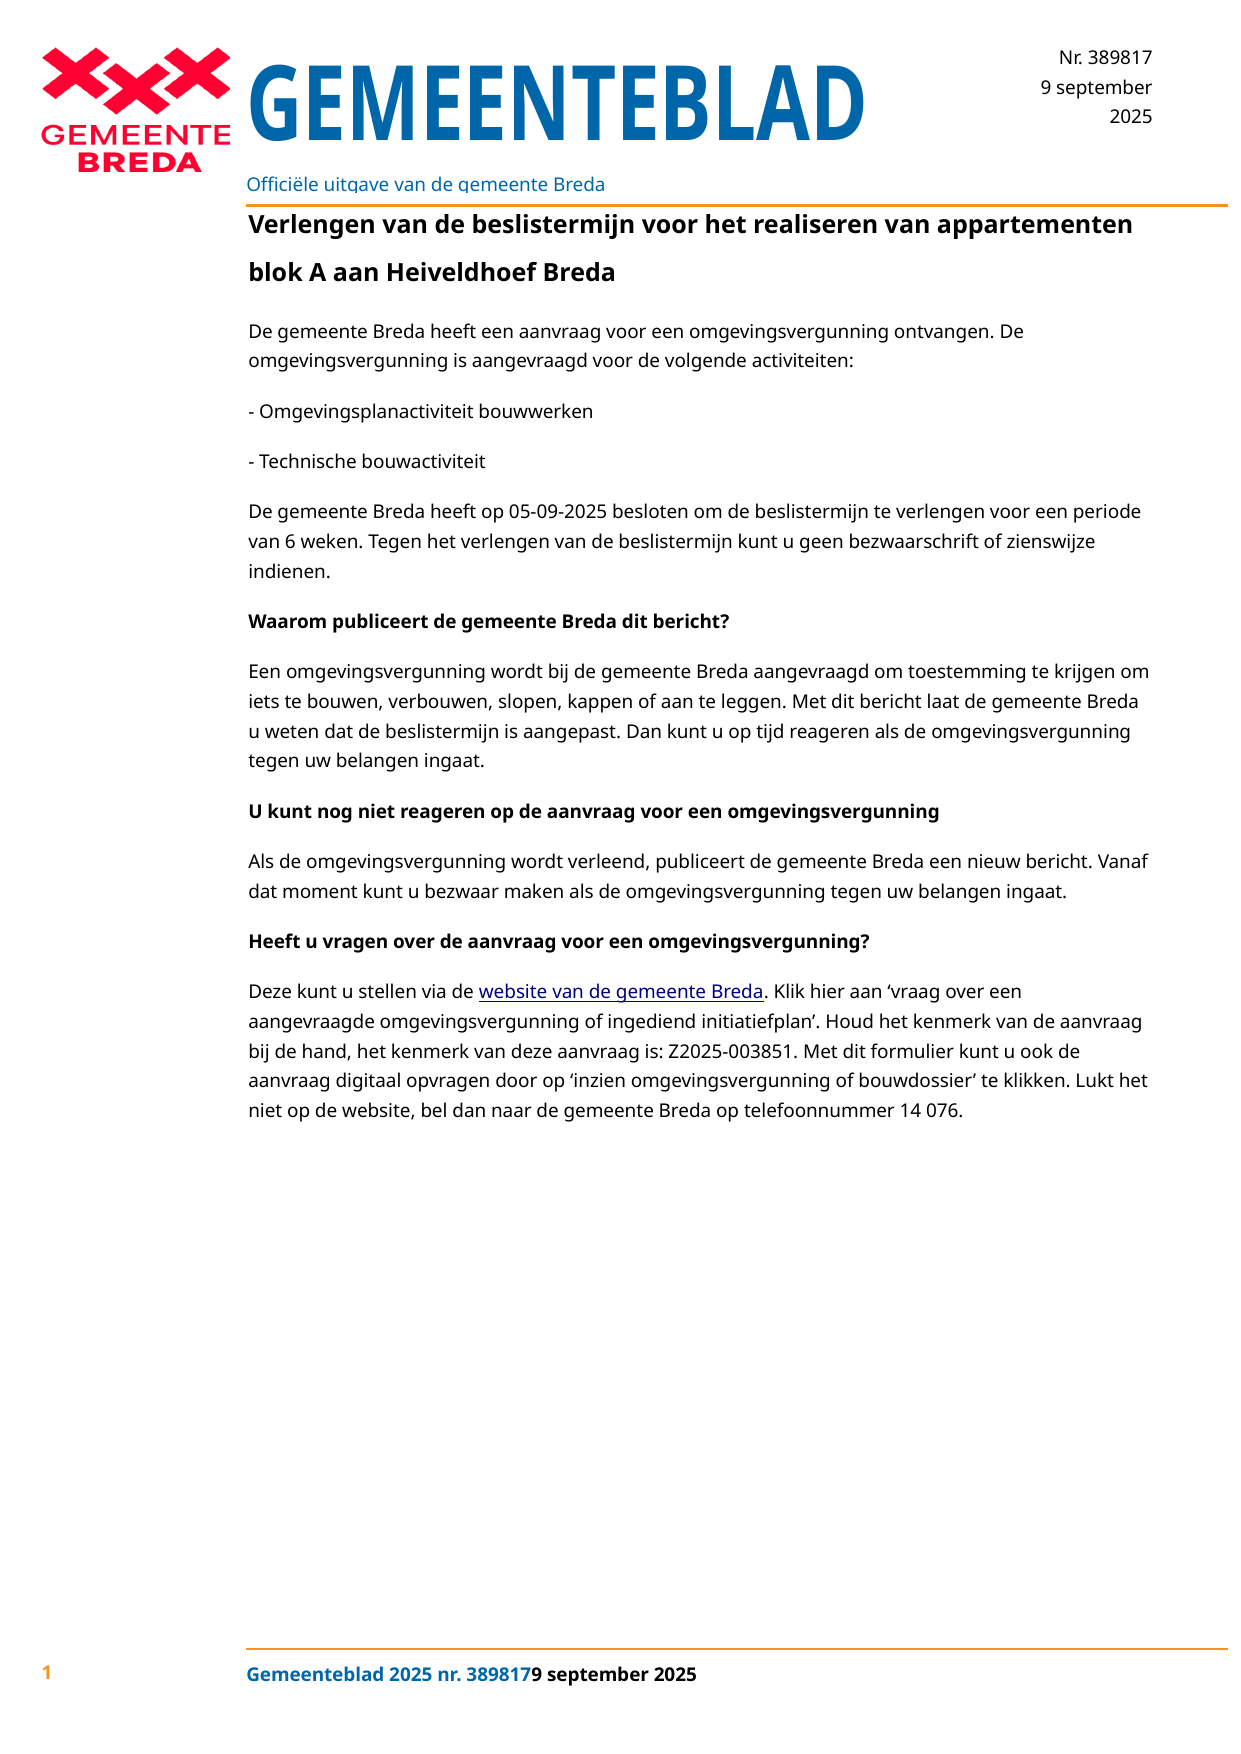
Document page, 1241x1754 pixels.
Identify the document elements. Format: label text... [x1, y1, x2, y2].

text U kunt nog niet reageren op de aanvraag voor een omgevingsvergunning [248, 798, 1152, 824]
text De gemeente Breda heeft op 05-09-2025 besloten om de beslistermijn te verlengen voor een periode van 6 weken. Tegen het verlengen van de beslistermijn kunt u geen bezwaarschrift of zienswijze indienen. [248, 499, 1152, 584]
text Als de omgevingsvergunning wordt verleend, publiceert de gemeente Breda een nieuw bericht. Vanaf dat moment kunt u bezwaar maken als de omgevingsvergunning tegen uw belangen ingaat. [248, 848, 1152, 904]
text - Omgevingsplanactiviteit bouwwerken [248, 398, 1152, 424]
text Heeft u vragen over de aanvraag voor een omgevingsvergunning? [248, 928, 1152, 954]
picture [41, 47, 231, 172]
text - Technische bouwactiviteit [248, 448, 1152, 474]
text Waarom publiceert de gemeente Breda dit bericht? [248, 608, 1152, 634]
text Deze kunt u stellen via de website van de gemeente Breda. Klik hier aan ‘vraag over een aangevraagde omgevingsvergunning of ingediend initiatiefplan’. Houd het kenmerk van de aanvraag bij de hand, het kenmerk van deze aanvraag is: Z2025-003851. Met dit formulier kunt u ook de aanvraag digitaal opvragen door op ‘inzien omgevingsvergunning of bouwdossier’ te klikken. Lukt het niet op de website, bel dan naar de gemeente Breda op telefoonnummer 14 076. [248, 979, 1152, 1123]
text Een omgevingsvergunning wordt bij de gemeente Breda aangevraagd om toestemming te krijgen om iets te bouwen, verbouwen, slopen, kappen of aan te leggen. Met dit bericht laat de gemeente Breda u weten dat de beslistermijn is aangepast. Dan kunt u op tijd reageren als de omgevingsvergunning tegen uw belangen ingaat. [248, 659, 1152, 773]
text De gemeente Breda heeft een aanvraag voor een omgevingsvergunning ontvangen. De omgevingsvergunning is aangevraagd voor de volgende activiteiten: [248, 318, 1152, 373]
text Verlengen van de beslistermijn voor het realiseren van appartementen blok A aan Heiveldhoef Breda [248, 207, 1152, 288]
